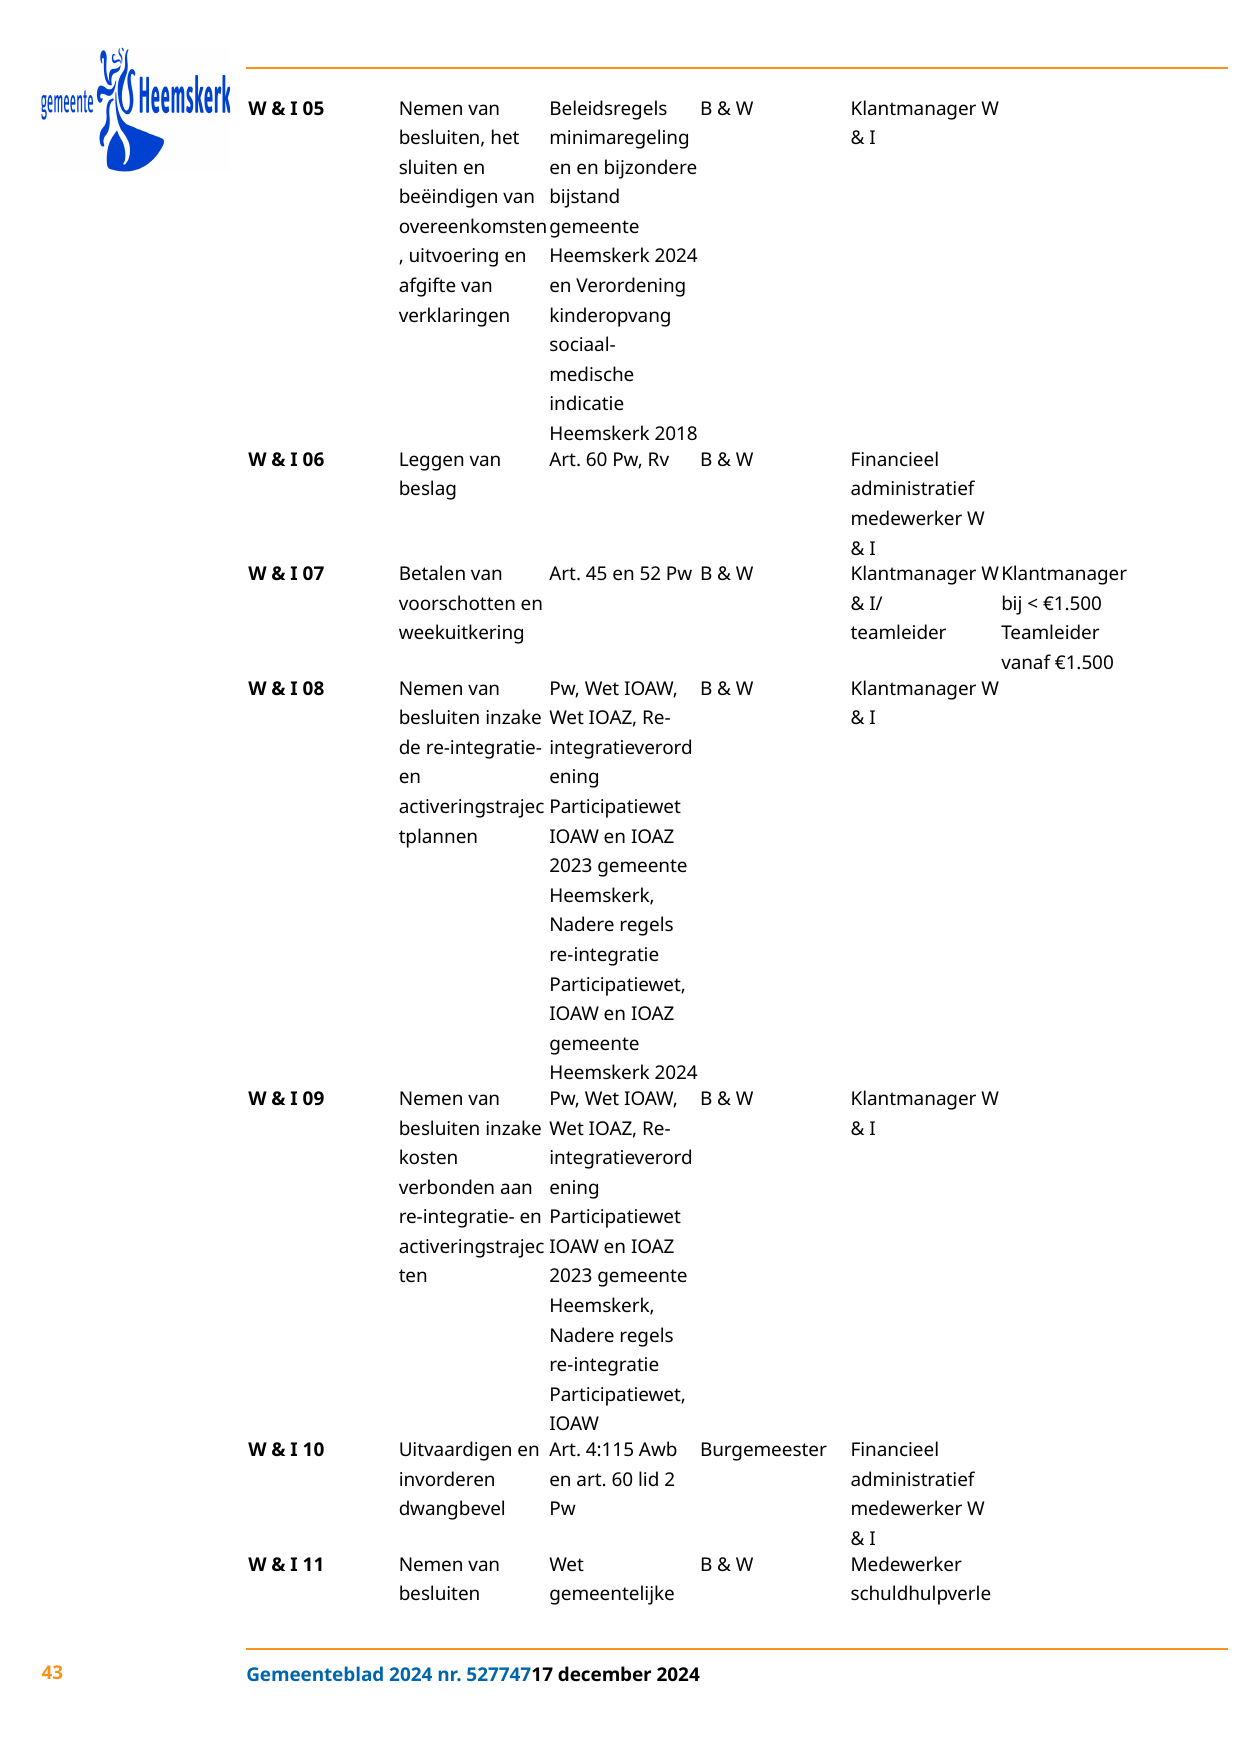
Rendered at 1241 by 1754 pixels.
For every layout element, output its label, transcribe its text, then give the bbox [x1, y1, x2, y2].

table_cell W & I 11 [248, 1551, 398, 1606]
table_cell [1001, 675, 1152, 1085]
table_cell B & W [700, 95, 850, 446]
table_cell Betalen van voorschotten en weekuitkering [399, 560, 549, 675]
table_cell B & W [700, 446, 850, 560]
table_cell Beleidsregels minimaregelingen en bijzondere bijstand gemeente Heemskerk 2024 en Verordening kinderopvang sociaal-medische indicatie Heemskerk 2018 [549, 95, 700, 446]
table_cell [1001, 1436, 1152, 1551]
table_cell Wet gemeentelijke [549, 1551, 700, 1606]
table_cell Uitvaardigen en invorderen dwangbevel [399, 1436, 549, 1551]
table_cell W & I 08 [248, 675, 398, 1085]
table_cell B & W [700, 675, 850, 1085]
table_cell Pw, Wet IOAW, Wet IOAZ, Re-integratieverordening Participatiewet IOAW en IOAZ 2023 gemeente Heemskerk, Nadere regels re-integratie Participatiewet, IOAW en IOAZ gemeente Heemskerk 2024 [549, 675, 700, 1085]
table_cell Nemen van besluiten inzake de re-integratie- en activeringstrajectplannen [399, 675, 549, 1085]
table_cell Nemen van besluiten, het sluiten en beëindigen van overeenkomsten, uitvoering en afgifte van verklaringen [399, 95, 549, 446]
table_cell Klantmanager W & I [850, 95, 1001, 446]
table_cell [1001, 446, 1152, 560]
table_cell W & I 07 [248, 560, 398, 675]
table_cell [1001, 95, 1152, 446]
table_cell W & I 09 [248, 1085, 398, 1436]
table_cell Nemen van besluiten [399, 1551, 549, 1606]
table_cell Art. 60 Pw, Rv [549, 446, 700, 560]
table_cell W & I 10 [248, 1436, 398, 1551]
table_cell Nemen van besluiten inzake kosten verbonden aan re-integratie- en activeringstrajecten [399, 1085, 549, 1436]
table_cell Leggen van beslag [399, 446, 549, 560]
picture [41, 47, 231, 172]
table_cell Klantmanager W & I [850, 675, 1001, 1085]
table_cell Financieel administratief medewerker W & I [850, 446, 1001, 560]
table_cell W & I 05 [248, 95, 398, 446]
table_cell Art. 45 en 52 Pw [549, 560, 700, 675]
table_cell Klantmanager bij < €1.500 Teamleider vanaf €1.500 [1001, 560, 1152, 675]
table_cell [1001, 1551, 1152, 1606]
table_cell [1001, 1085, 1152, 1436]
table_cell B & W [700, 560, 850, 675]
table_cell B & W [700, 1085, 850, 1436]
table_cell Art. 4:115 Awb en art. 60 lid 2 Pw [549, 1436, 700, 1551]
table_cell Burgemeester [700, 1436, 850, 1551]
table_cell Medewerker schuldhulpverle [850, 1551, 1001, 1606]
table_cell B & W [700, 1551, 850, 1606]
table_cell W & I 06 [248, 446, 398, 560]
table_cell Klantmanager W & I [850, 1085, 1001, 1436]
table_cell Pw, Wet IOAW, Wet IOAZ, Re-integratieverordening Participatiewet IOAW en IOAZ 2023 gemeente Heemskerk, Nadere regels re-integratie Participatiewet, IOAW [549, 1085, 700, 1436]
table_cell Klantmanager W & I/ teamleider [850, 560, 1001, 675]
table_cell Financieel administratief medewerker W & I [850, 1436, 1001, 1551]
